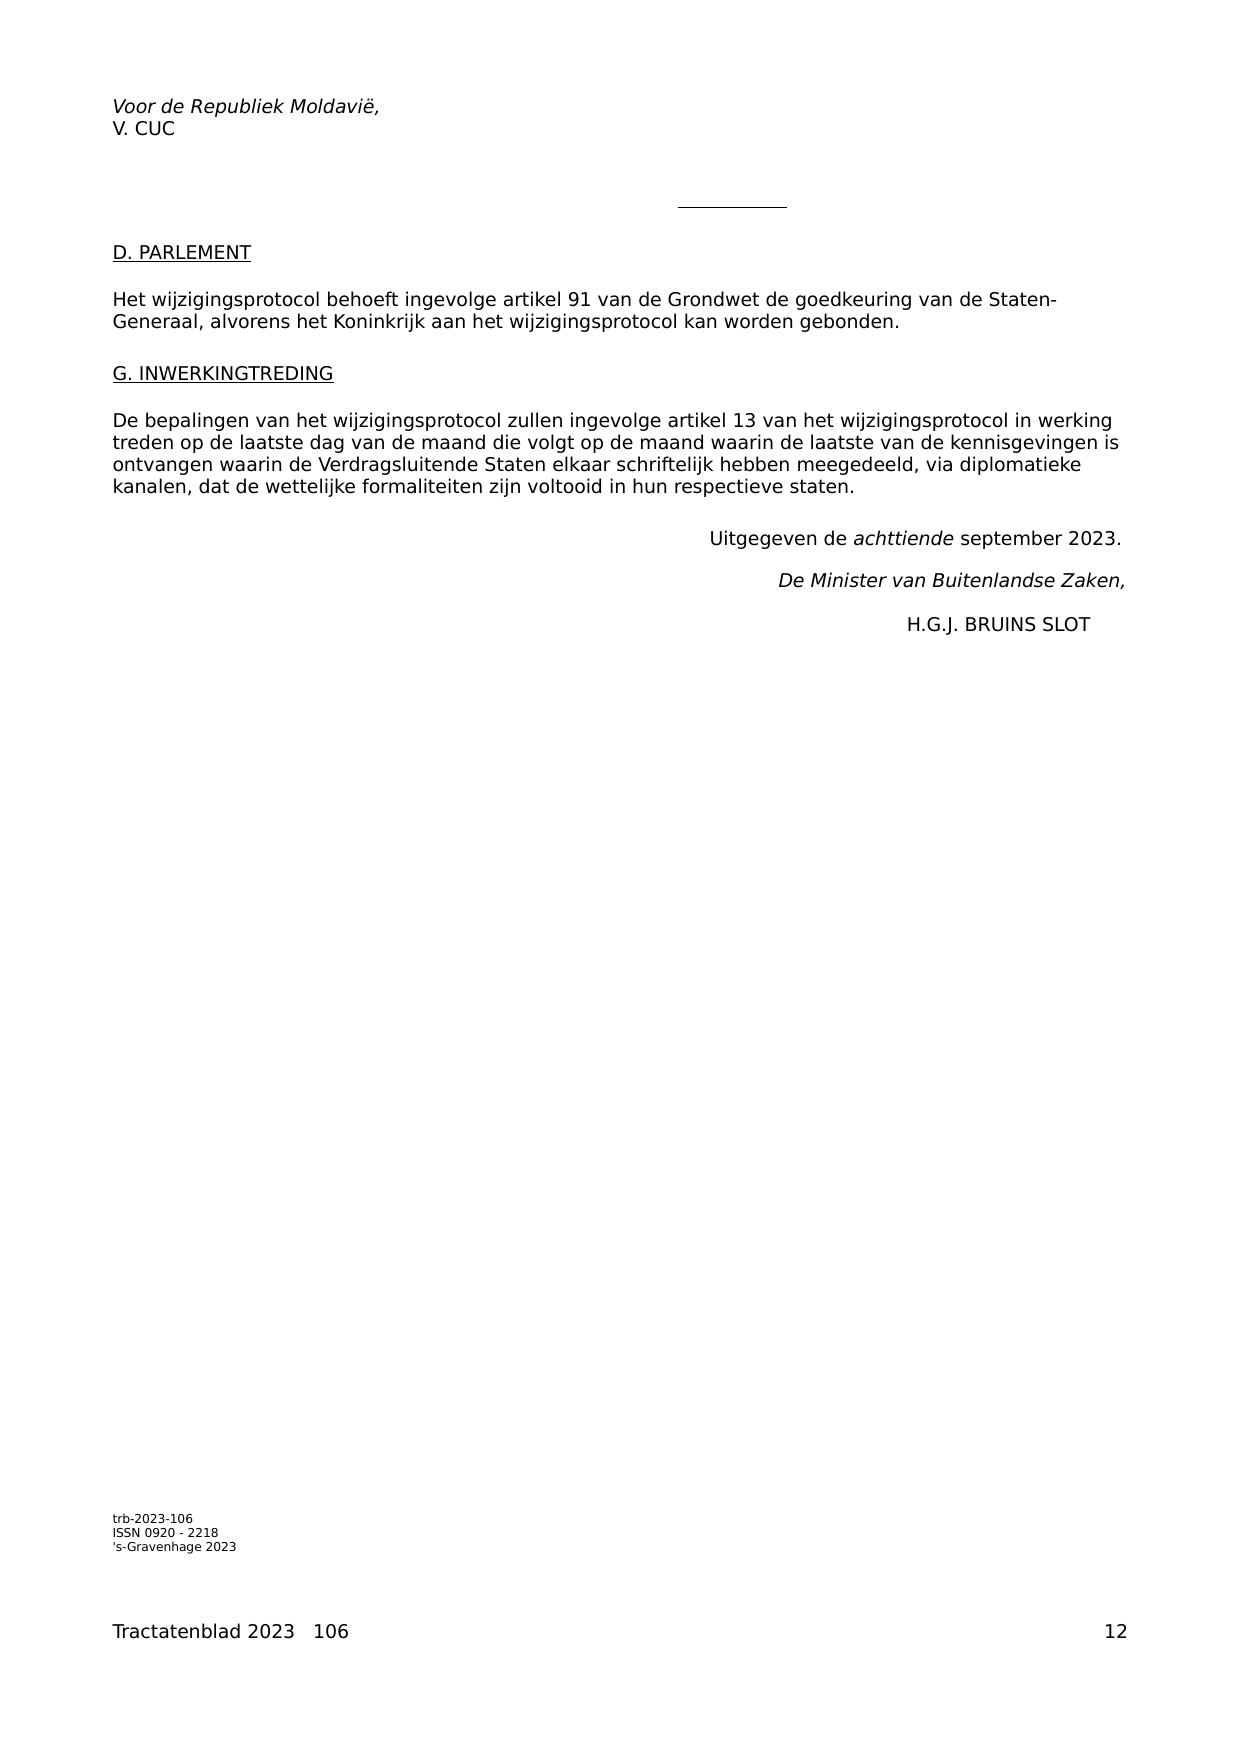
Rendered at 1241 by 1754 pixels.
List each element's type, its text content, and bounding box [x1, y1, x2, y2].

text Uitgegeven de achttiende september 2023. [112, 528, 1128, 550]
text 's-Gravenhage 2023 [112, 1540, 346, 1554]
subtitle G. INWERKINGTREDING [112, 363, 1128, 385]
text Het wijzigingsprotocol behoeft ingevolge artikel 91 van de Grondwet de goedkeuring van de Staten-Generaal, alvorens het Koninkrijk aan het wijzigingsprotocol kan worden gebonden. [112, 289, 1128, 333]
text De bepalingen van het wijzigingsprotocol zullen ingevolge artikel 13 van het wijzigingsprotocol in werking treden op de laatste dag van de maand die volgt op de maand waarin de laatste van de kennisgevingen is ontvangen waarin de Verdragsluitende Staten elkaar schriftelijk hebben meegedeeld, via diplomatieke kanalen, dat de wettelijke formaliteiten zijn voltooid in hun respectieve staten. [112, 410, 1128, 498]
subtitle D. PARLEMENT [112, 242, 1128, 264]
text ISSN 0920 - 2218 [112, 1526, 346, 1540]
text De Minister van Buitenlandse Zaken, H.G.J. BRUINS SLOT [112, 570, 1128, 636]
text Voor de Republiek Moldavië, V. CUC [112, 96, 1128, 140]
text trb-2023-106 [112, 1512, 346, 1526]
